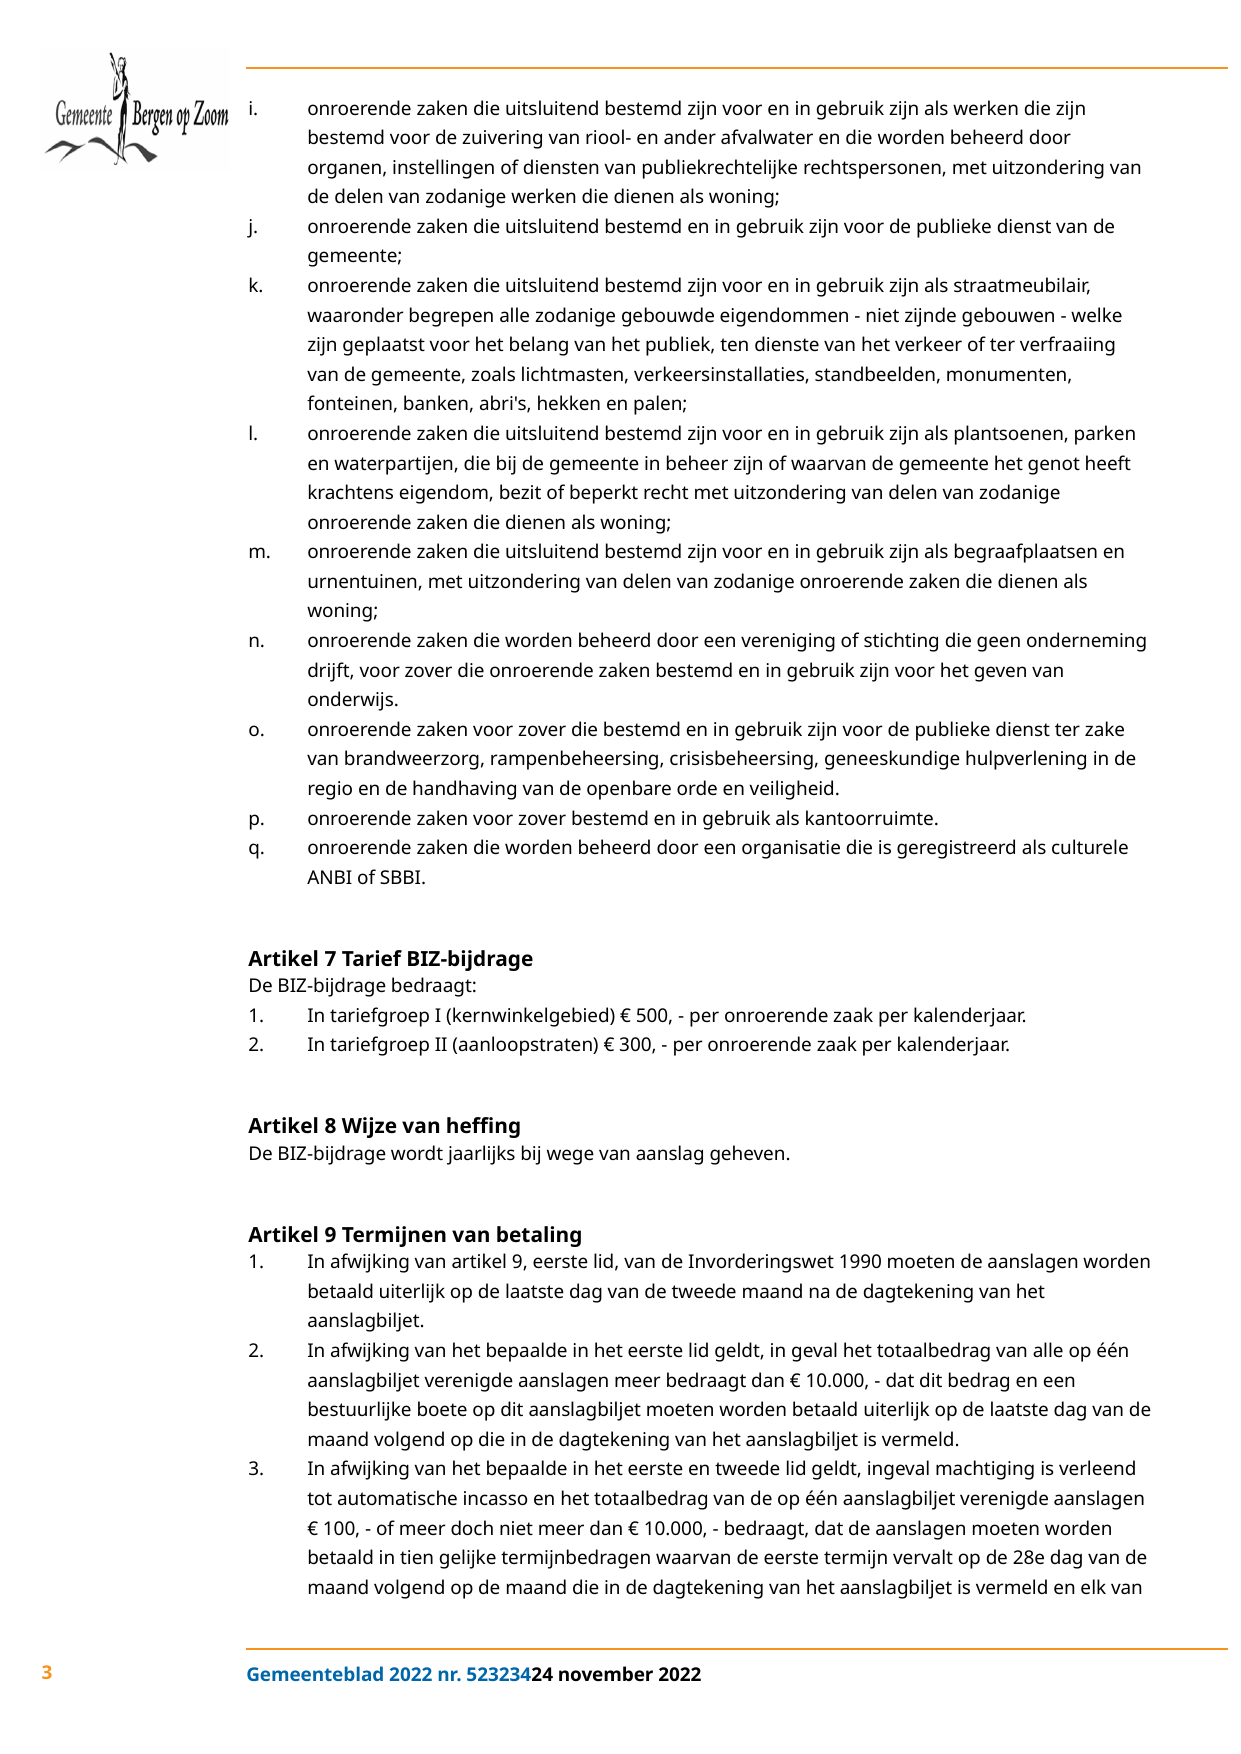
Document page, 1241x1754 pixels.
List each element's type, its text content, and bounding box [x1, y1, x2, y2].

list In afwijking van het bepaalde in het eerste lid geldt, in geval het totaalbedrag van alle op één aanslagbiljet verenigde aanslagen meer bedraagt dan € 10.000, - dat dit bedrag en een bestuurlijke boete op dit aanslagbiljet moeten worden betaald uiterlijk op de laatste dag van de maand volgend op die in de dagtekening van het aanslagbiljet is vermeld. [248, 1337, 1152, 1452]
list onroerende zaken voor zover die bestemd en in gebruik zijn voor de publieke dienst ter zake van brandweerzorg, rampenbeheersing, crisisbeheersing, geneeskundige hulpverlening in de regio en de handhaving van de openbare orde en veiligheid. [248, 716, 1152, 801]
list In afwijking van het bepaalde in het eerste en tweede lid geldt, ingeval machtiging is verleend tot automatische incasso en het totaalbedrag van de op één aanslagbiljet verenigde aanslagen € 100, - of meer doch niet meer dan € 10.000, - bedraagt, dat de aanslagen moeten worden betaald in tien gelijke termijnbedragen waarvan de eerste termijn vervalt op de 28e dag van de maand volgend op de maand die in de dagtekening van het aanslagbiljet is vermeld en elk van [248, 1456, 1152, 1599]
list onroerende zaken die uitsluitend bestemd zijn voor en in gebruik zijn als straatmeubilair, waaronder begrepen alle zodanige gebouwde eigendommen - niet zijnde gebouwen - welke zijn geplaatst voor het belang van het publiek, ten dienste van het verkeer of ter verfraaiing van de gemeente, zoals lichtmasten, verkeersinstallaties, standbeelden, monumenten, fonteinen, banken, abri's, hekken en palen; [248, 272, 1152, 416]
list onroerende zaken voor zover bestemd en in gebruik als kantoorruimte. [248, 805, 1152, 831]
picture [41, 47, 231, 172]
list onroerende zaken die worden beheerd door een vereniging of stichting die geen onderneming drijft, voor zover die onroerende zaken bestemd en in gebruik zijn voor het geven van onderwijs. [248, 627, 1152, 712]
list In tariefgroep I (kernwinkelgebied) € 500, - per onroerende zaak per kalenderjaar. [248, 1002, 1152, 1028]
text Artikel 7 Tarief BIZ-bijdrage [248, 944, 1152, 972]
list onroerende zaken die uitsluitend bestemd zijn voor en in gebruik zijn als werken die zijn bestemd voor de zuivering van riool- en ander afvalwater en die worden beheerd door organen, instellingen of diensten van publiekrechtelijke rechtspersonen, met uitzondering van de delen van zodanige werken die dienen als woning; [248, 95, 1152, 209]
text Artikel 9 Termijnen van betaling [248, 1220, 1152, 1248]
list In tariefgroep II (aanloopstraten) € 300, - per onroerende zaak per kalenderjaar. [248, 1032, 1152, 1057]
list onroerende zaken die uitsluitend bestemd zijn voor en in gebruik zijn als plantsoenen, parken en waterpartijen, die bij de gemeente in beheer zijn of waarvan de gemeente het genot heeft krachtens eigendom, bezit of beperkt recht met uitzondering van delen van zodanige onroerende zaken die dienen als woning; [248, 420, 1152, 535]
text De BIZ-bijdrage bedraagt: [248, 972, 1152, 998]
list onroerende zaken die uitsluitend bestemd zijn voor en in gebruik zijn als begraafplaatsen en urnentuinen, met uitzondering van delen van zodanige onroerende zaken die dienen als woning; [248, 538, 1152, 623]
list onroerende zaken die worden beheerd door een organisatie die is geregistreerd als culturele ANBI of SBBI. [248, 834, 1152, 890]
text Artikel 8 Wijze van heffing [248, 1112, 1152, 1140]
list onroerende zaken die uitsluitend bestemd en in gebruik zijn voor de publieke dienst van de gemeente; [248, 213, 1152, 268]
text De BIZ-bijdrage wordt jaarlijks bij wege van aanslag geheven. [248, 1140, 1152, 1166]
list In afwijking van artikel 9, eerste lid, van de Invorderingswet 1990 moeten de aanslagen worden betaald uiterlijk op de laatste dag van de tweede maand na de dagtekening van het aanslagbiljet. [248, 1248, 1152, 1333]
